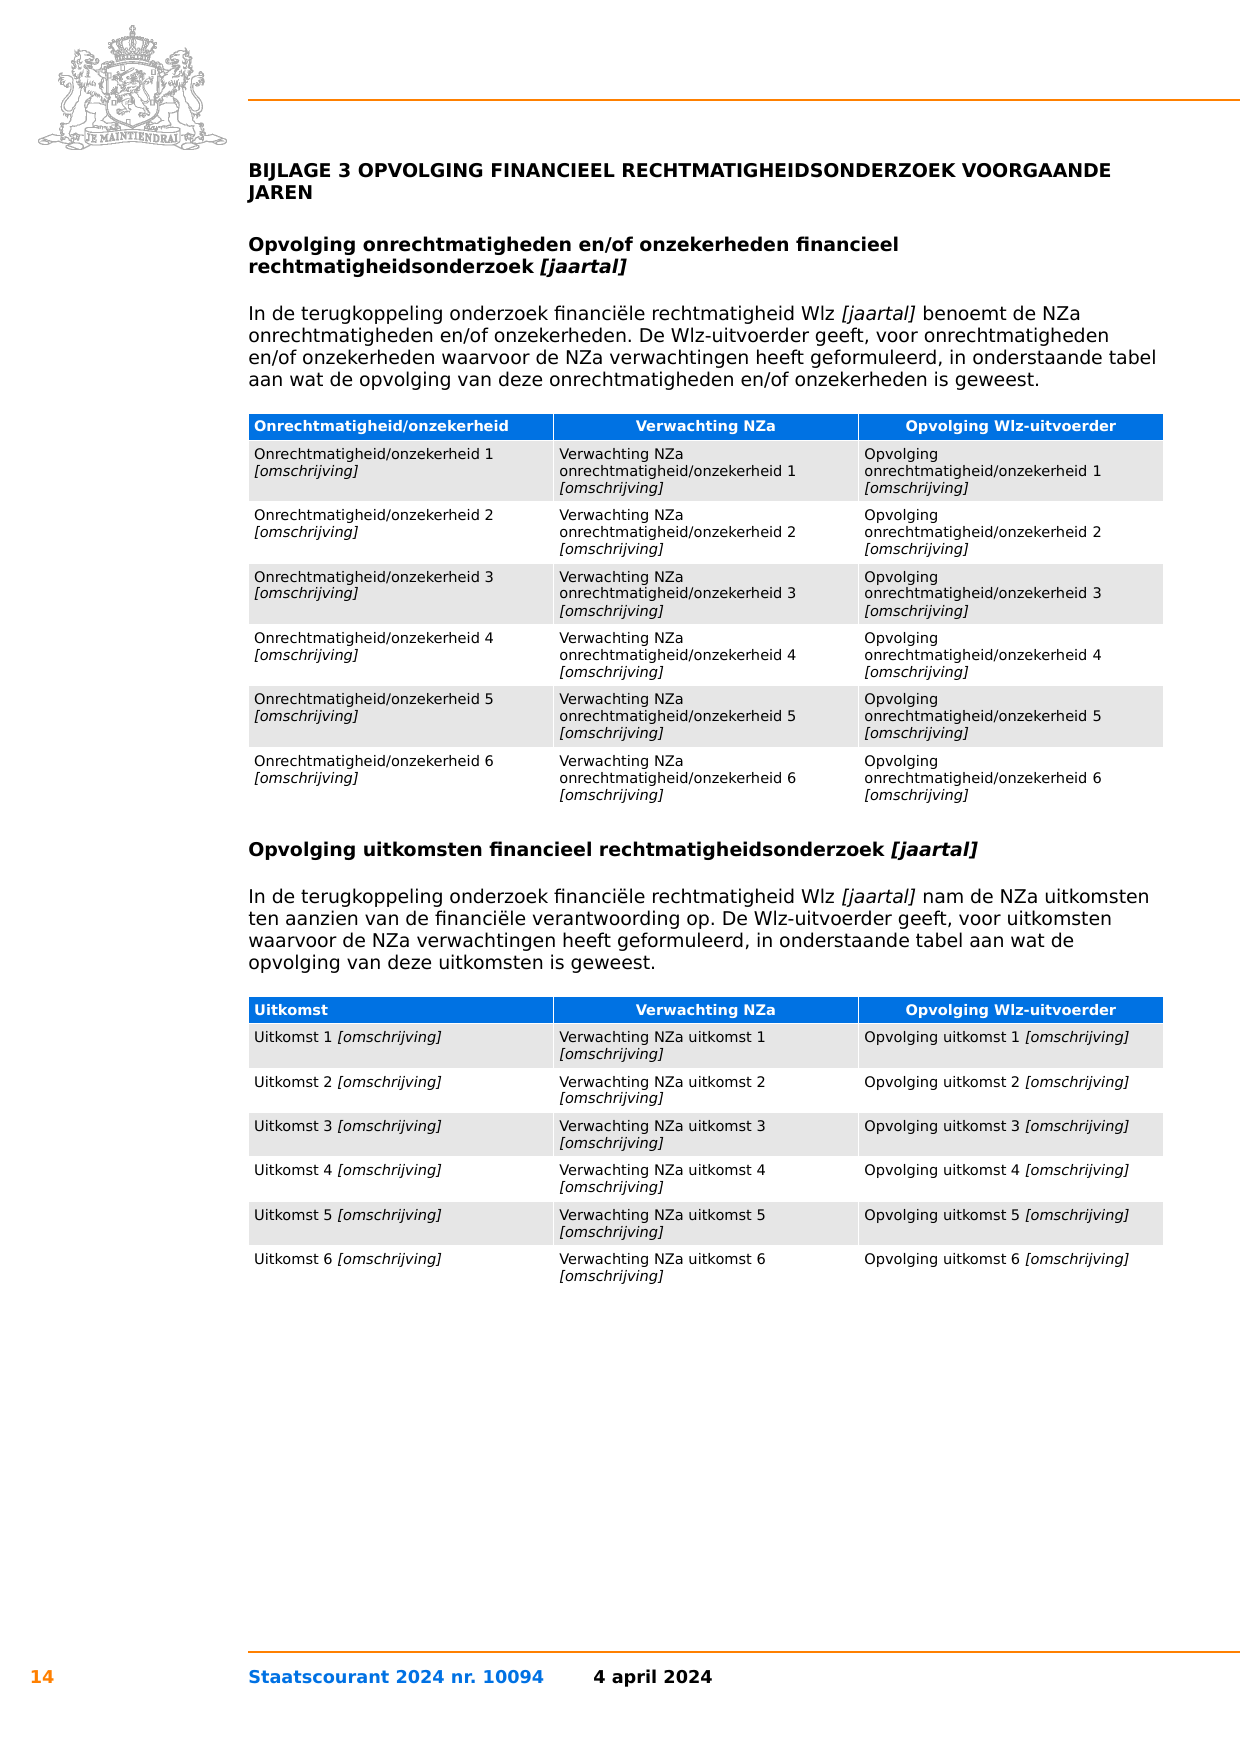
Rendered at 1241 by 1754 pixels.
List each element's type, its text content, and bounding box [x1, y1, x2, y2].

table_cell Opvolging uitkomst 6 [omschrijving] [859, 1246, 1163, 1289]
table_cell Opvolging uitkomst 2 [omschrijving] [859, 1069, 1163, 1112]
table_cell Verwachting NZa uitkomst 2 [omschrijving] [554, 1069, 858, 1112]
table_cell Uitkomst 3 [omschrijving] [249, 1113, 553, 1156]
table_cell Verwachting NZa onrechtmatigheid/onzekerheid 1 [omschrijving] [554, 441, 858, 501]
table_cell Opvolging onrechtmatigheid/onzekerheid 6 [omschrijving] [859, 748, 1163, 808]
table_cell Onrechtmatigheid/onzekerheid 1 [omschrijving] [249, 441, 553, 501]
table_cell Uitkomst 1 [omschrijving] [249, 1024, 553, 1068]
table_cell Uitkomst 5 [omschrijving] [249, 1202, 553, 1245]
table_cell Verwachting NZa onrechtmatigheid/onzekerheid 5 [omschrijving] [554, 686, 858, 747]
table_cell Onrechtmatigheid/onzekerheid 3 [omschrijving] [249, 564, 553, 624]
table_cell Verwachting NZa uitkomst 3 [omschrijving] [554, 1113, 858, 1156]
table_cell Opvolging uitkomst 3 [omschrijving] [859, 1113, 1163, 1156]
subtitle Opvolging onrechtmatigheden en/of onzekerheden financieel rechtmatigheidsonderzoek [jaartal] [248, 234, 1163, 278]
subtitle BIJLAGE 3 OPVOLGING FINANCIEEL RECHTMATIGHEIDSONDERZOEK VOORGAANDE JAREN [248, 160, 1163, 204]
table_cell Opvolging uitkomst 5 [omschrijving] [859, 1202, 1163, 1245]
table_cell Opvolging onrechtmatigheid/onzekerheid 4 [omschrijving] [859, 625, 1163, 685]
table_cell Opvolging uitkomst 4 [omschrijving] [859, 1158, 1163, 1201]
table_cell Uitkomst 2 [omschrijving] [249, 1069, 553, 1112]
table_cell Opvolging onrechtmatigheid/onzekerheid 2 [omschrijving] [859, 503, 1163, 563]
table_cell Onrechtmatigheid/onzekerheid 2 [omschrijving] [249, 503, 553, 563]
table_header Onrechtmatigheid/onzekerheid [249, 414, 553, 440]
table_cell Verwachting NZa uitkomst 1 [omschrijving] [554, 1024, 858, 1068]
table_header Uitkomst [249, 997, 553, 1023]
table_cell Uitkomst 6 [omschrijving] [249, 1246, 553, 1289]
table_cell Onrechtmatigheid/onzekerheid 6 [omschrijving] [249, 748, 553, 808]
table_cell Verwachting NZa uitkomst 4 [omschrijving] [554, 1158, 858, 1201]
picture [38, 25, 227, 150]
table_cell Verwachting NZa onrechtmatigheid/onzekerheid 3 [omschrijving] [554, 564, 858, 624]
table_header Verwachting NZa [554, 414, 858, 440]
table_header Opvolging Wlz-uitvoerder [859, 414, 1163, 440]
table_cell Opvolging onrechtmatigheid/onzekerheid 1 [omschrijving] [859, 441, 1163, 501]
table_header Opvolging Wlz-uitvoerder [859, 997, 1163, 1023]
text In de terugkoppeling onderzoek financiële rechtmatigheid Wlz [jaartal] benoemt de NZa onrechtmatigheden en/of onzekerheden. De Wlz-uitvoerder geeft, voor onrechtmatigheden en/of onzekerheden waarvoor de NZa verwachtingen heeft geformuleerd, in onderstaande tabel aan wat de opvolging van deze onrechtmatigheden en/of onzekerheden is geweest. [248, 303, 1163, 391]
table_cell Opvolging onrechtmatigheid/onzekerheid 5 [omschrijving] [859, 686, 1163, 747]
table_cell Onrechtmatigheid/onzekerheid 4 [omschrijving] [249, 625, 553, 685]
table_cell Opvolging onrechtmatigheid/onzekerheid 3 [omschrijving] [859, 564, 1163, 624]
table_cell Verwachting NZa onrechtmatigheid/onzekerheid 2 [omschrijving] [554, 503, 858, 563]
table_cell Verwachting NZa uitkomst 5 [omschrijving] [554, 1202, 858, 1245]
table_cell Verwachting NZa onrechtmatigheid/onzekerheid 6 [omschrijving] [554, 748, 858, 808]
subtitle Opvolging uitkomsten financieel rechtmatigheidsonderzoek [jaartal] [248, 839, 1163, 861]
table_cell Onrechtmatigheid/onzekerheid 5 [omschrijving] [249, 686, 553, 747]
text In de terugkoppeling onderzoek financiële rechtmatigheid Wlz [jaartal] nam de NZa uitkomsten ten aanzien van de financiële verantwoording op. De Wlz-uitvoerder geeft, voor uitkomsten waarvoor de NZa verwachtingen heeft geformuleerd, in onderstaande tabel aan wat de opvolging van deze uitkomsten is geweest. [248, 886, 1163, 974]
table_header Verwachting NZa [554, 997, 858, 1023]
table_cell Uitkomst 4 [omschrijving] [249, 1158, 553, 1201]
table_cell Verwachting NZa uitkomst 6 [omschrijving] [554, 1246, 858, 1289]
table_cell Verwachting NZa onrechtmatigheid/onzekerheid 4 [omschrijving] [554, 625, 858, 685]
table_cell Opvolging uitkomst 1 [omschrijving] [859, 1024, 1163, 1068]
